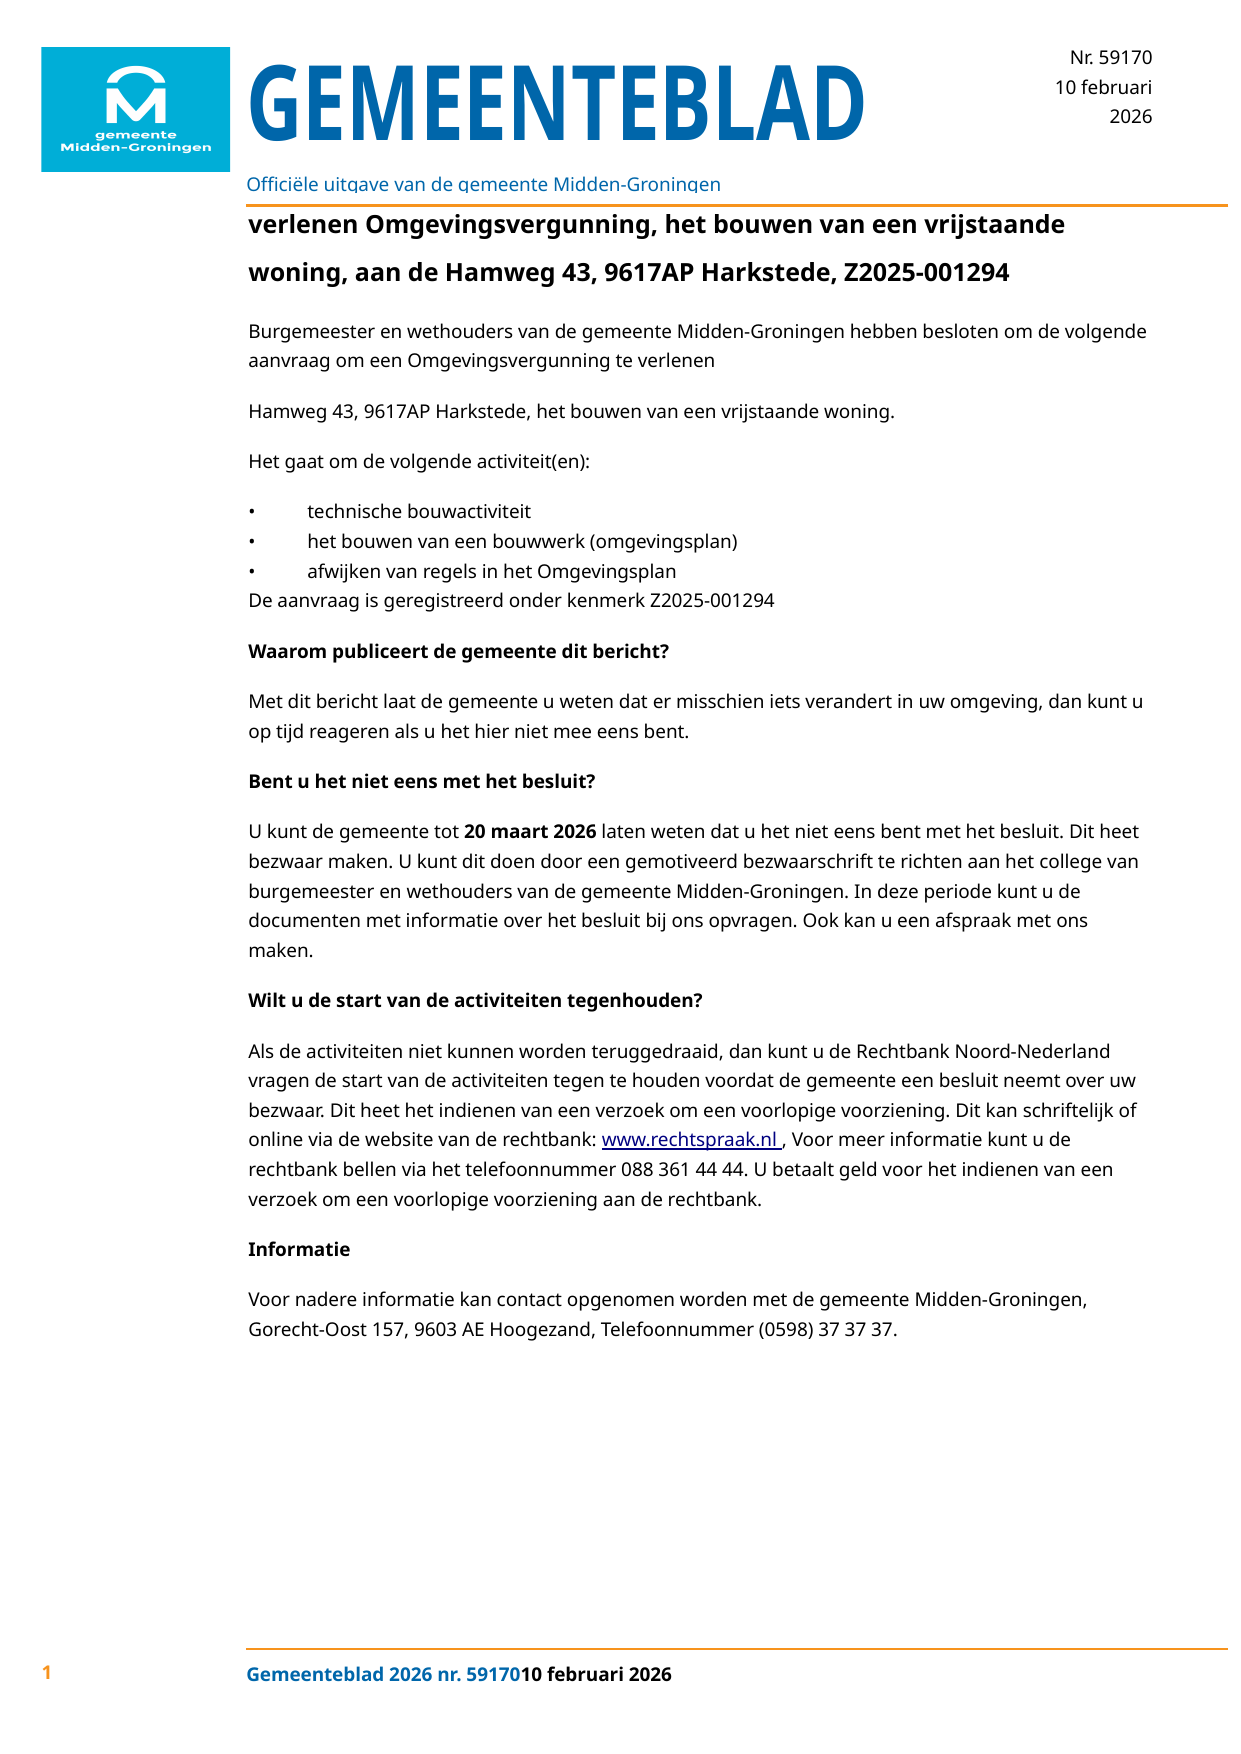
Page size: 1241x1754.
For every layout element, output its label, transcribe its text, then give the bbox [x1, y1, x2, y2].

list het bouwen van een bouwwerk (omgevingsplan) [248, 528, 1152, 554]
list afwijken van regels in het Omgevingsplan [248, 558, 1152, 584]
text verlenen Omgevingsvergunning, het bouwen van een vrijstaande woning, aan de Hamweg 43, 9617AP Harkstede, Z2025-001294 [248, 207, 1152, 288]
text Met dit bericht laat de gemeente u weten dat er misschien iets verandert in uw omgeving, dan kunt u op tijd reageren als u het hier niet mee eens bent. [248, 688, 1152, 744]
text Wilt u de start van de activiteiten tegenhouden? [248, 987, 1152, 1013]
text Waarom publiceert de gemeente dit bericht? [248, 638, 1152, 664]
picture [108, 66, 164, 82]
picture [107, 89, 165, 122]
text De aanvraag is geregistreerd onder kenmerk Z2025-001294 [248, 587, 1152, 613]
text Voor nadere informatie kan contact opgenomen worden met de gemeente Midden-Groningen, Gorecht-Oost 157, 9603 AE Hoogezand, Telefoonnummer (0598) 37 37 37. [248, 1287, 1152, 1342]
text Het gaat om de volgende activiteit(en): [248, 448, 1152, 474]
picture [184, 146, 190, 153]
text U kunt de gemeente tot 20 maart 2026 laten weten dat u het niet eens bent met het besluit. Dit heet bezwaar maken. U kunt dit doen door een gemotiveerd bezwaarschrift te richten aan het college van burgemeester en wethouders van de gemeente Midden-Groningen. In deze periode kunt u de documenten met informatie over het besluit bij ons opvragen. Ook kan u een afspraak met ons maken. [248, 819, 1152, 963]
text Burgemeester en wethouders van de gemeente Midden-Groningen hebben besloten om de volgende aanvraag om een Omgevingsvergunning te verlenen [248, 318, 1152, 373]
text Informatie [248, 1236, 1152, 1262]
text Bent u het niet eens met het besluit? [248, 768, 1152, 794]
text Als de activiteiten niet kunnen worden teruggedraaid, dan kunt u de Rechtbank Noord-Nederland vragen de start van de activiteiten tegen te houden voordat de gemeente een besluit neemt over uw bezwaar. Dit heet het indienen van een verzoek om een voorlopige voorziening. Dit kan schriftelijk of online via de website van de rechtbank: www.rechtspraak.nl , Voor meer informatie kunt u de rechtbank bellen via het telefoonnummer 088 361 44 44. U betaalt geld voor het indienen van een verzoek om een voorlopige voorziening aan de rechtbank. [248, 1038, 1152, 1212]
text Hamweg 43, 9617AP Harkstede, het bouwen van een vrijstaande woning. [248, 398, 1152, 424]
list technische bouwactiviteit [248, 499, 1152, 524]
